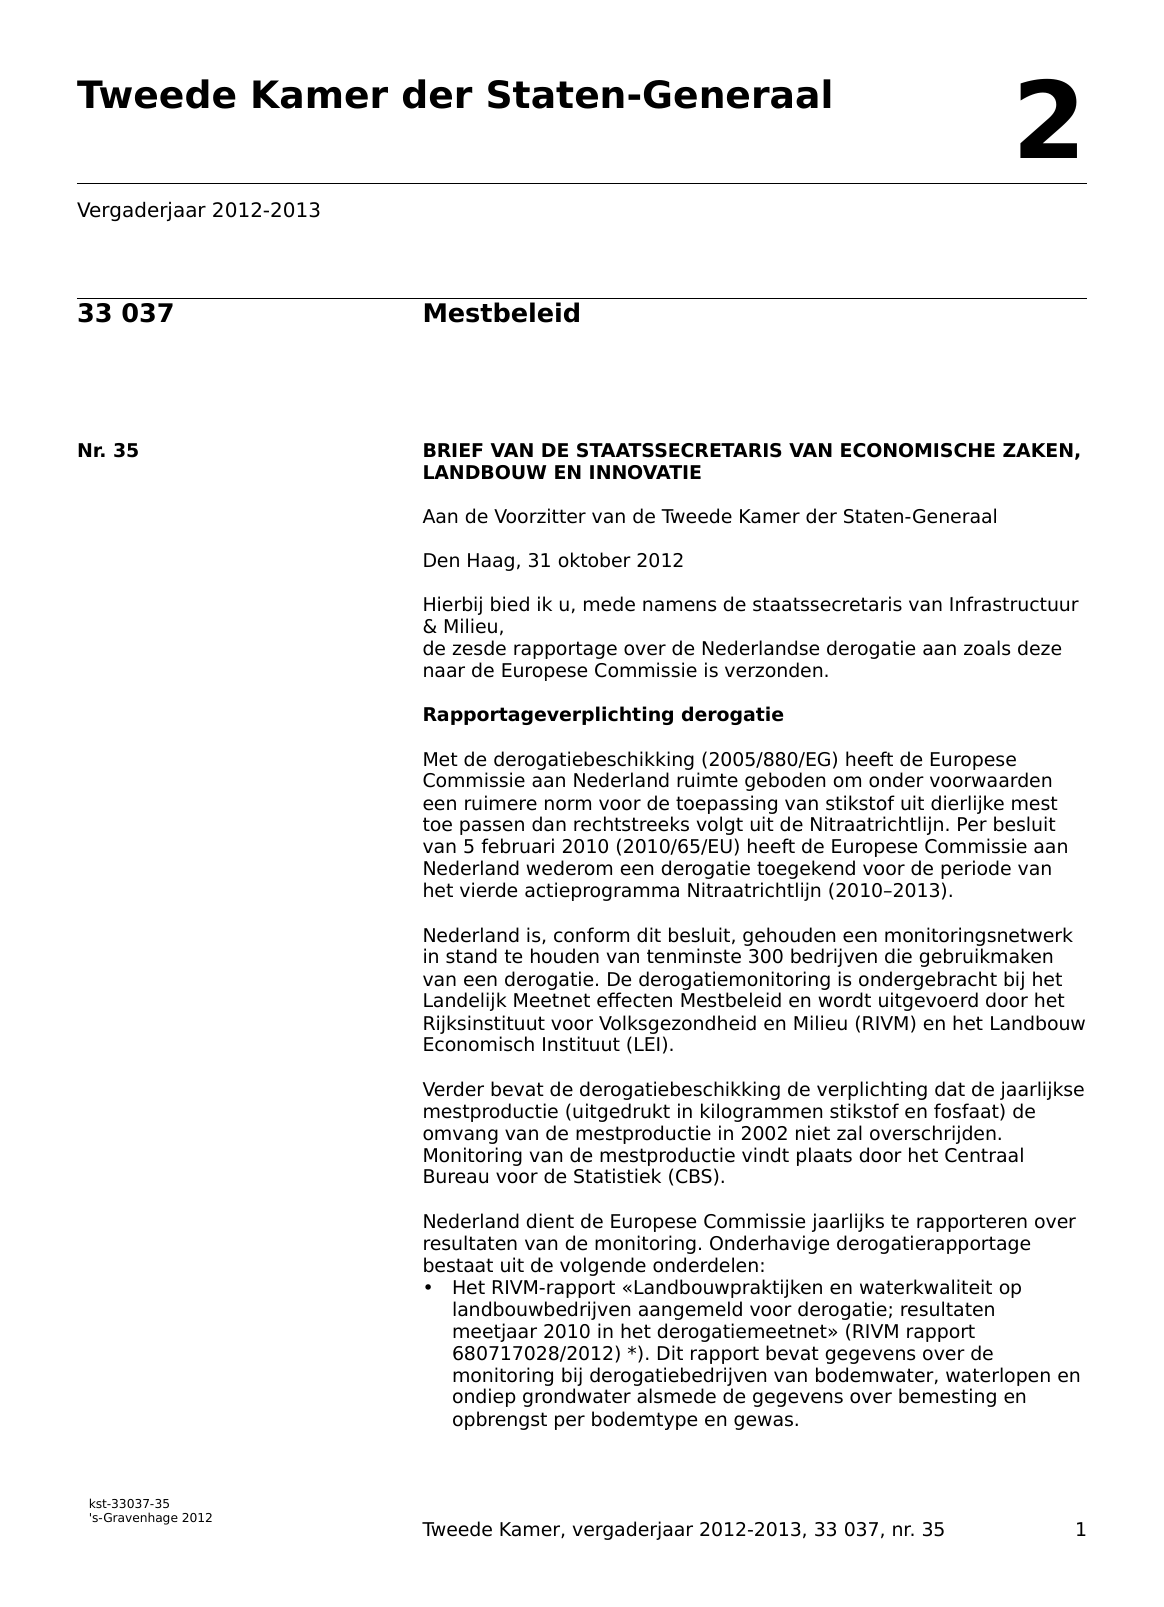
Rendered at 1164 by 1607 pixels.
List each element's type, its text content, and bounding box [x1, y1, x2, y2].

subtitle Rapportageverplichting derogatie [422, 704, 1087, 726]
text Met de derogatiebeschikking (2005/880/EG) heeft de Europese Commissie aan Nederland ruimte geboden om onder voorwaarden een ruimere norm voor de toepassing van stikstof uit dierlijke mest toe passen dan rechtstreeks volgt uit de Nitraatrichtlijn. Per besluit van 5 februari 2010 (2010/65/EU) heeft de Europese Commissie aan Nederland wederom een derogatie toegekend voor de periode van het vierde actieprogramma Nitraatrichtlijn (2010–2013). [422, 748, 1087, 902]
text Den Haag, 31 oktober 2012 [422, 550, 1087, 572]
text kst-33037-35 [88, 1497, 323, 1511]
table_header 2 [886, 59, 1087, 183]
text Aan de Voorzitter van de Tweede Kamer der Staten-Generaal [422, 506, 1087, 528]
subtitle Nr. 35 BRIEF VAN DE STAATSSECRETARIS VAN ECONOMISCHE ZAKEN, LANDBOUW EN INNOVATIE [77, 440, 1087, 484]
text 's-Gravenhage 2012 [88, 1511, 323, 1525]
subtitle 33 037 Mestbeleid [77, 299, 1087, 329]
text Nederland is, conform dit besluit, gehouden een monitoringsnetwerk in stand te houden van tenminste 300 bedrijven die gebruikmaken van een derogatie. De derogatiemonitoring is ondergebracht bij het Landelijk Meetnet effecten Mestbeleid en wordt uitgevoerd door het Rijksinstituut voor Volksgezondheid en Milieu (RIVM) en het Landbouw Economisch Instituut (LEI). [422, 924, 1087, 1056]
text de zesde rapportage over de Nederlandse derogatie aan zoals deze naar de Europese Commissie is verzonden. [422, 638, 1087, 682]
table_header Tweede Kamer der Staten-Generaal [77, 59, 886, 183]
text Hierbij bied ik u, mede namens de staatssecretaris van Infrastructuur & Milieu, [422, 594, 1087, 638]
table_cell Vergaderjaar 2012-2013 [77, 184, 1087, 298]
text • Het RIVM-rapport «Landbouwpraktijken en waterkwaliteit op landbouwbedrijven aangemeld voor derogatie; resultaten meetjaar 2010 in het derogatiemeetnet» (RIVM rapport 680717028/2012) *). Dit rapport bevat gegevens over de monitoring bij derogatiebedrijven van bodemwater, waterlopen en ondiep grondwater alsmede de gegevens over bemesting en opbrengst per bodemtype en gewas. [422, 1277, 1087, 1430]
text Nederland dient de Europese Commissie jaarlijks te rapporteren over resultaten van de monitoring. Onderhavige derogatierapportage bestaat uit de volgende onderdelen: [422, 1211, 1087, 1277]
text Verder bevat de derogatiebeschikking de verplichting dat de jaarlijkse mestproductie (uitgedrukt in kilogrammen stikstof en fosfaat) de omvang van de mestproductie in 2002 niet zal overschrijden. Monitoring van de mestproductie vindt plaats door het Centraal Bureau voor de Statistiek (CBS). [422, 1078, 1087, 1188]
